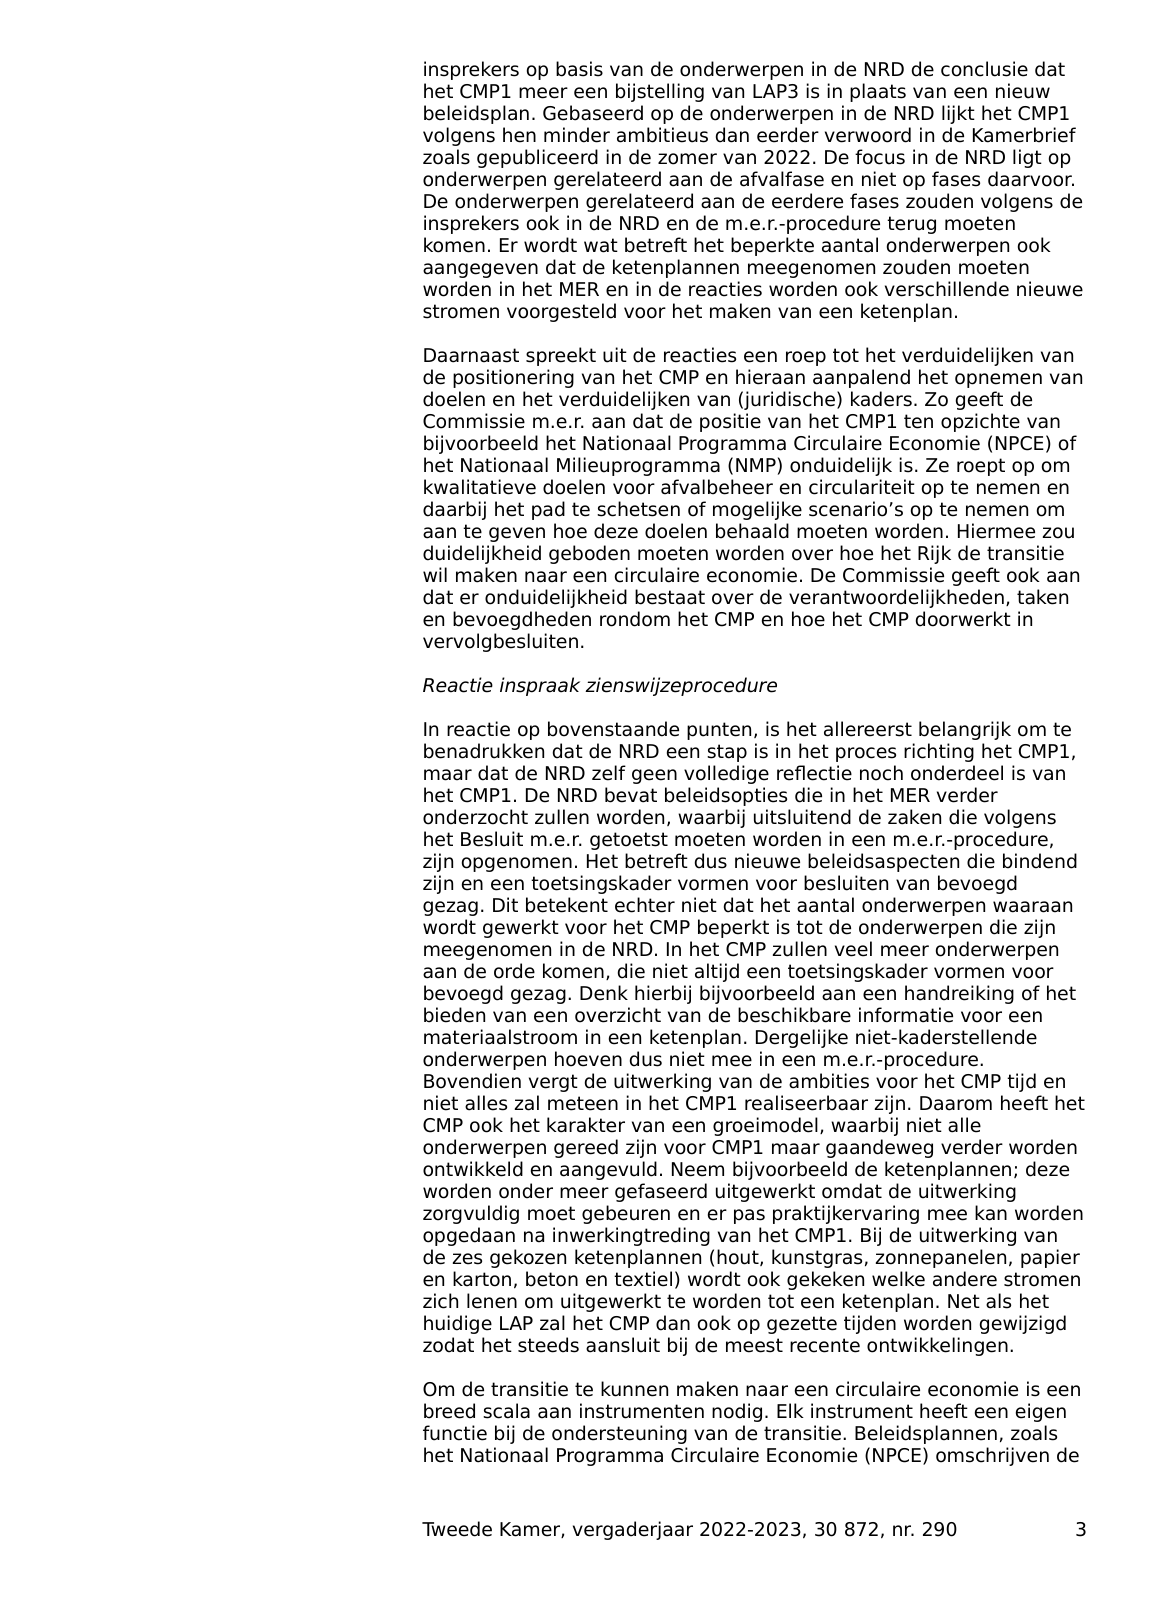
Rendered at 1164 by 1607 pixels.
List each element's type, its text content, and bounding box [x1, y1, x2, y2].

subtitle Reactie inspraak zienswijzeprocedure [422, 675, 1087, 697]
text Om de transitie te kunnen maken naar een circulaire economie is een breed scala aan instrumenten nodig. Elk instrument heeft een eigen functie bij de ondersteuning van de transitie. Beleidsplannen, zoals het Nationaal Programma Circulaire Economie (NPCE) omschrijven de [422, 1379, 1087, 1467]
text Daarnaast spreekt uit de reacties een roep tot het verduidelijken van de positionering van het CMP en hieraan aanpalend het opnemen van doelen en het verduidelijken van (juridische) kaders. Zo geeft de Commissie m.e.r. aan dat de positie van het CMP1 ten opzichte van bijvoorbeeld het Nationaal Programma Circulaire Economie (NPCE) of het Nationaal Milieuprogramma (NMP) onduidelijk is. Ze roept op om kwalitatieve doelen voor afvalbeheer en circulariteit op te nemen en daarbij het pad te schetsen of mogelijke scenario’s op te nemen om aan te geven hoe deze doelen behaald moeten worden. Hiermee zou duidelijkheid geboden moeten worden over hoe het Rijk de transitie wil maken naar een circulaire economie. De Commissie geeft ook aan dat er onduidelijkheid bestaat over de verantwoordelijkheden, taken en bevoegdheden rondom het CMP en hoe het CMP doorwerkt in vervolgbesluiten. [422, 345, 1087, 653]
text In reactie op bovenstaande punten, is het allereerst belangrijk om te benadrukken dat de NRD een stap is in het proces richting het CMP1, maar dat de NRD zelf geen volledige reflectie noch onderdeel is van het CMP1. De NRD bevat beleidsopties die in het MER verder onderzocht zullen worden, waarbij uitsluitend de zaken die volgens het Besluit m.e.r. getoetst moeten worden in een m.e.r.-procedure, zijn opgenomen. Het betreft dus nieuwe beleidsaspecten die bindend zijn en een toetsingskader vormen voor besluiten van bevoegd gezag. Dit betekent echter niet dat het aantal onderwerpen waaraan wordt gewerkt voor het CMP beperkt is tot de onderwerpen die zijn meegenomen in de NRD. In het CMP zullen veel meer onderwerpen aan de orde komen, die niet altijd een toetsingskader vormen voor bevoegd gezag. Denk hierbij bijvoorbeeld aan een handreiking of het bieden van een overzicht van de beschikbare informatie voor een materiaalstroom in een ketenplan. Dergelijke niet-kaderstellende onderwerpen hoeven dus niet mee in een m.e.r.-procedure. Bovendien vergt de uitwerking van de ambities voor het CMP tijd en niet alles zal meteen in het CMP1 realiseerbaar zijn. Daarom heeft het CMP ook het karakter van een groeimodel, waarbij niet alle onderwerpen gereed zijn voor CMP1 maar gaandeweg verder worden ontwikkeld en aangevuld. Neem bijvoorbeeld de ketenplannen; deze worden onder meer gefaseerd uitgewerkt omdat de uitwerking zorgvuldig moet gebeuren en er pas praktijkervaring mee kan worden opgedaan na inwerkingtreding van het CMP1. Bij de uitwerking van de zes gekozen ketenplannen (hout, kunstgras, zonnepanelen, papier en karton, beton en textiel) wordt ook gekeken welke andere stromen zich lenen om uitgewerkt te worden tot een ketenplan. Net als het huidige LAP zal het CMP dan ook op gezette tijden worden gewijzigd zodat het steeds aansluit bij de meest recente ontwikkelingen. [422, 719, 1087, 1356]
text insprekers op basis van de onderwerpen in de NRD de conclusie dat het CMP1 meer een bijstelling van LAP3 is in plaats van een nieuw beleidsplan. Gebaseerd op de onderwerpen in de NRD lijkt het CMP1 volgens hen minder ambitieus dan eerder verwoord in de Kamerbrief zoals gepubliceerd in de zomer van 2022. De focus in de NRD ligt op onderwerpen gerelateerd aan de afvalfase en niet op fases daarvoor. De onderwerpen gerelateerd aan de eerdere fases zouden volgens de insprekers ook in de NRD en de m.e.r.-procedure terug moeten komen. Er wordt wat betreft het beperkte aantal onderwerpen ook aangegeven dat de ketenplannen meegenomen zouden moeten worden in het MER en in de reacties worden ook verschillende nieuwe stromen voorgesteld voor het maken van een ketenplan. [422, 59, 1087, 323]
